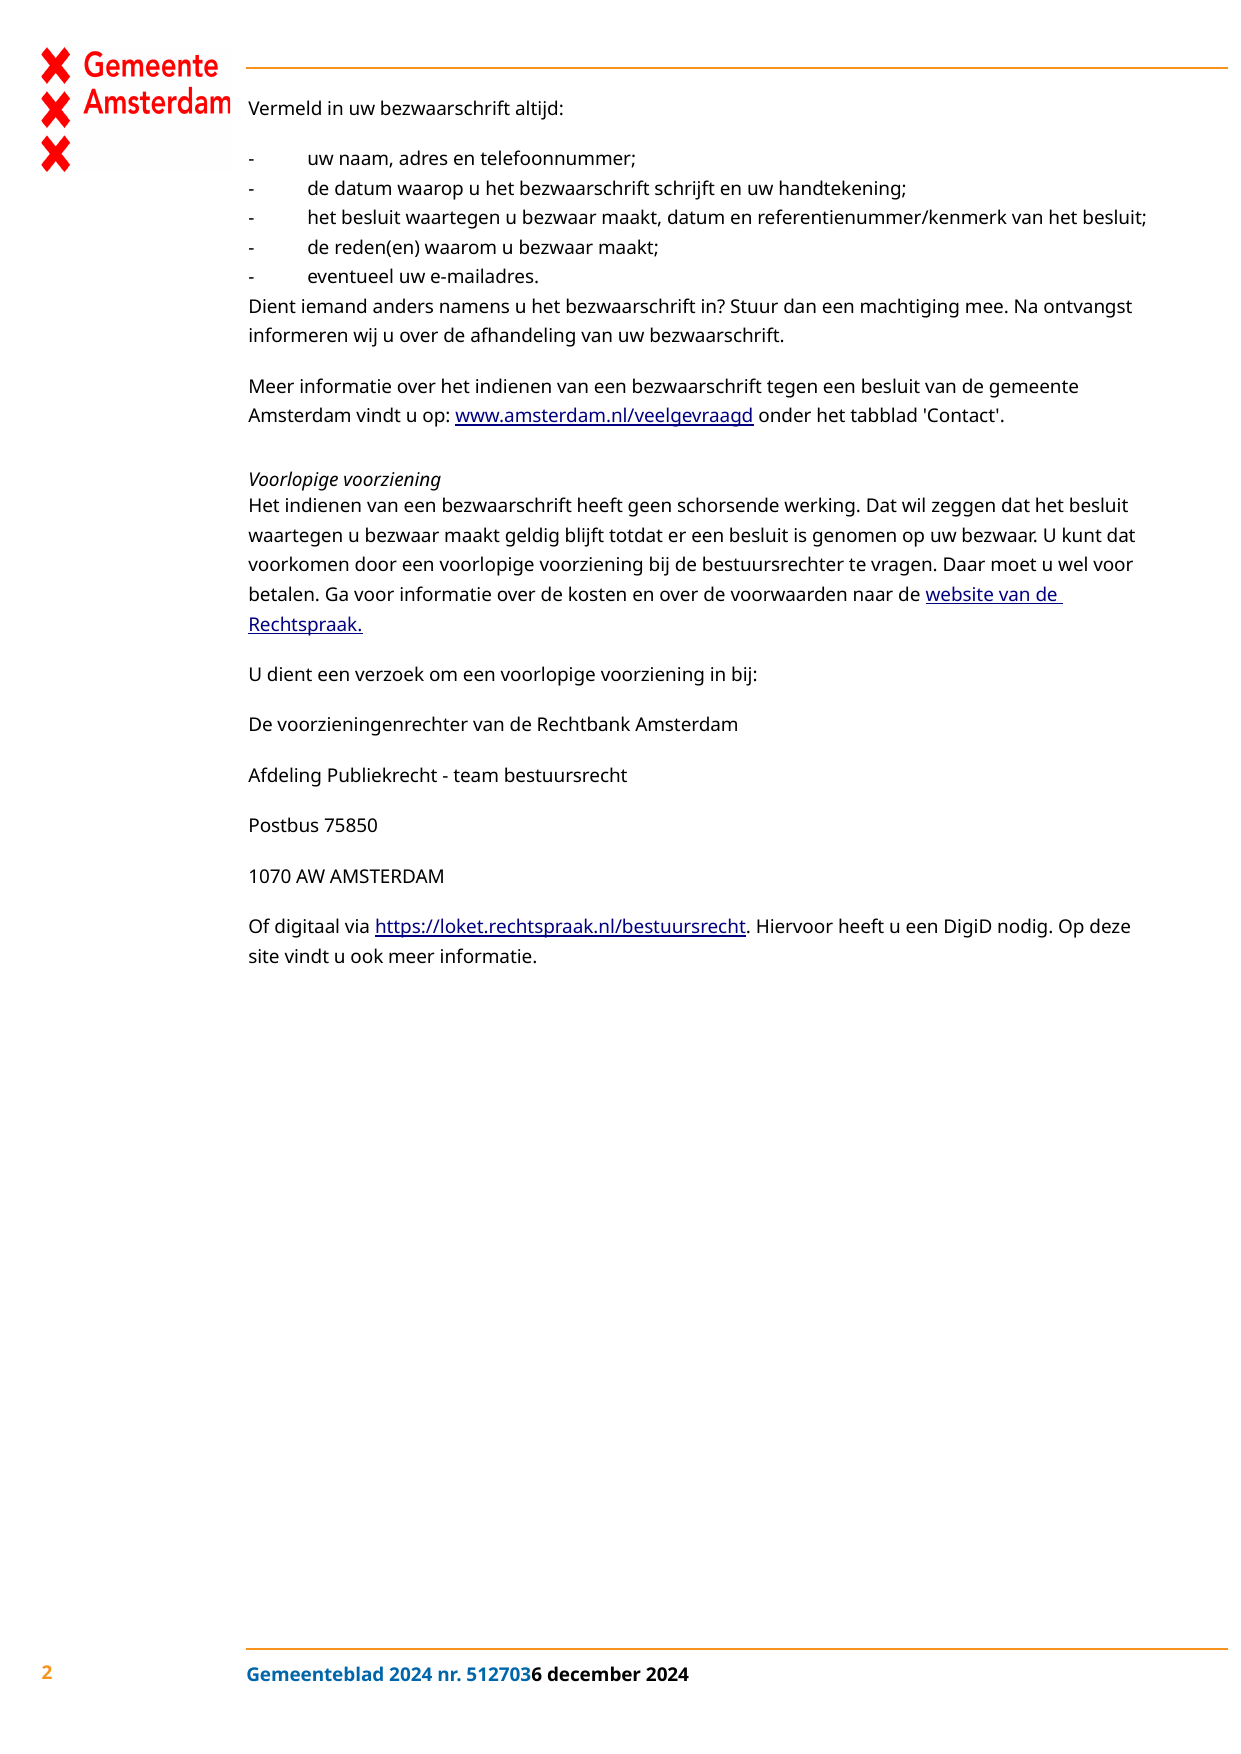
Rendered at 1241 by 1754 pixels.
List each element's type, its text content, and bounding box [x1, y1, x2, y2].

text Afdeling Publiekrecht - team bestuursrecht [248, 762, 1152, 788]
list uw naam, adres en telefoonnummer; [248, 145, 1152, 171]
text Meer informatie over het indienen van een bezwaarschrift tegen een besluit van de gemeente Amsterdam vindt u op: www.amsterdam.nl/veelgevraagd onder het tabblad 'Contact'. [248, 373, 1152, 428]
text Voorlopige voorziening [248, 467, 1152, 492]
text De voorzieningenrechter van de Rechtbank Amsterdam [248, 712, 1152, 737]
text 1070 AW AMSTERDAM [248, 863, 1152, 888]
text Postbus 75850 [248, 812, 1152, 838]
picture [41, 47, 231, 172]
text Vermeld in uw bezwaarschrift altijd: [248, 95, 1152, 121]
text Het indienen van een bezwaarschrift heeft geen schorsende werking. Dat wil zeggen dat het besluit waartegen u bezwaar maakt geldig blijft totdat er een besluit is genomen op uw bezwaar. U kunt dat voorkomen door een voorlopige voorziening bij de bestuursrechter te vragen. Daar moet u wel voor betalen. Ga voor informatie over de kosten en over de voorwaarden naar de website van de Rechtspraak. [248, 492, 1152, 636]
text Of digitaal via https://loket.rechtspraak.nl/bestuursrecht. Hiervoor heeft u een DigiD nodig. Op deze site vindt u ook meer informatie. [248, 913, 1152, 968]
list het besluit waartegen u bezwaar maakt, datum en referentienummer/kenmerk van het besluit; [248, 204, 1152, 230]
list de reden(en) waarom u bezwaar maakt; [248, 234, 1152, 260]
list eventueel uw e-mailadres. [248, 263, 1152, 289]
text Dient iemand anders namens u het bezwaarschrift in? Stuur dan een machtiging mee. Na ontvangst informeren wij u over de afhandeling van uw bezwaarschrift. [248, 293, 1152, 348]
list de datum waarop u het bezwaarschrift schrijft en uw handtekening; [248, 175, 1152, 201]
text U dient een verzoek om een voorlopige voorziening in bij: [248, 661, 1152, 687]
